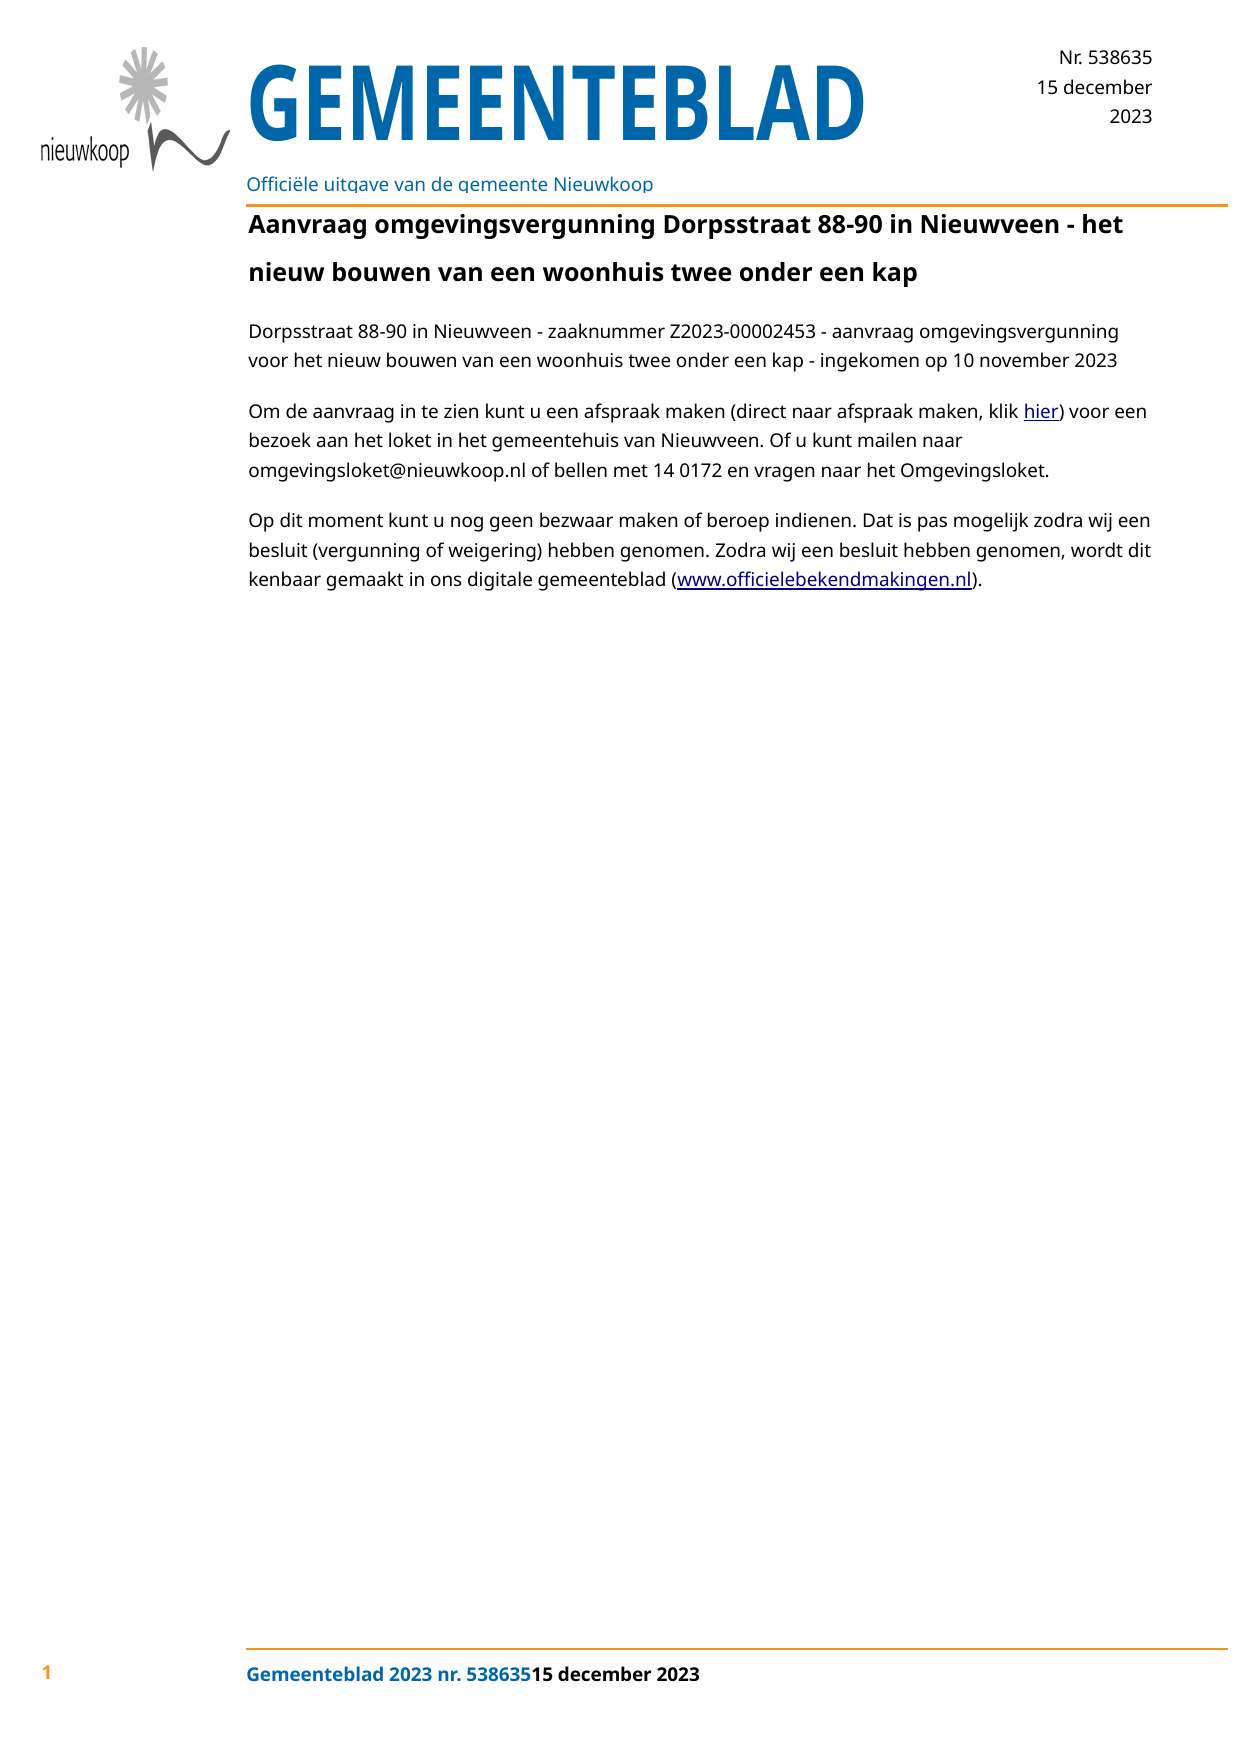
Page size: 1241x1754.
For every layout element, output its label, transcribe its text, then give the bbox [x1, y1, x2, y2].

text Op dit moment kunt u nog geen bezwaar maken of beroep indienen. Dat is pas mogelijk zodra wij een besluit (vergunning of weigering) hebben genomen. Zodra wij een besluit hebben genomen, wordt dit kenbaar gemaakt in ons digitale gemeenteblad (www.officielebekendmakingen.nl). [248, 507, 1152, 592]
picture [41, 47, 231, 172]
text Dorpsstraat 88-90 in Nieuwveen - zaaknummer Z2023-00002453 - aanvraag omgevingsvergunning voor het nieuw bouwen van een woonhuis twee onder een kap - ingekomen op 10 november 2023 [248, 318, 1152, 373]
text Om de aanvraag in te zien kunt u een afspraak maken (direct naar afspraak maken, klik hier) voor een bezoek aan het loket in het gemeentehuis van Nieuwveen. Of u kunt mailen naar omgevingsloket@nieuwkoop.nl of bellen met 14 0172 en vragen naar het Omgevingsloket. [248, 398, 1152, 483]
text Aanvraag omgevingsvergunning Dorpsstraat 88-90 in Nieuwveen - het nieuw bouwen van een woonhuis twee onder een kap [248, 207, 1152, 288]
